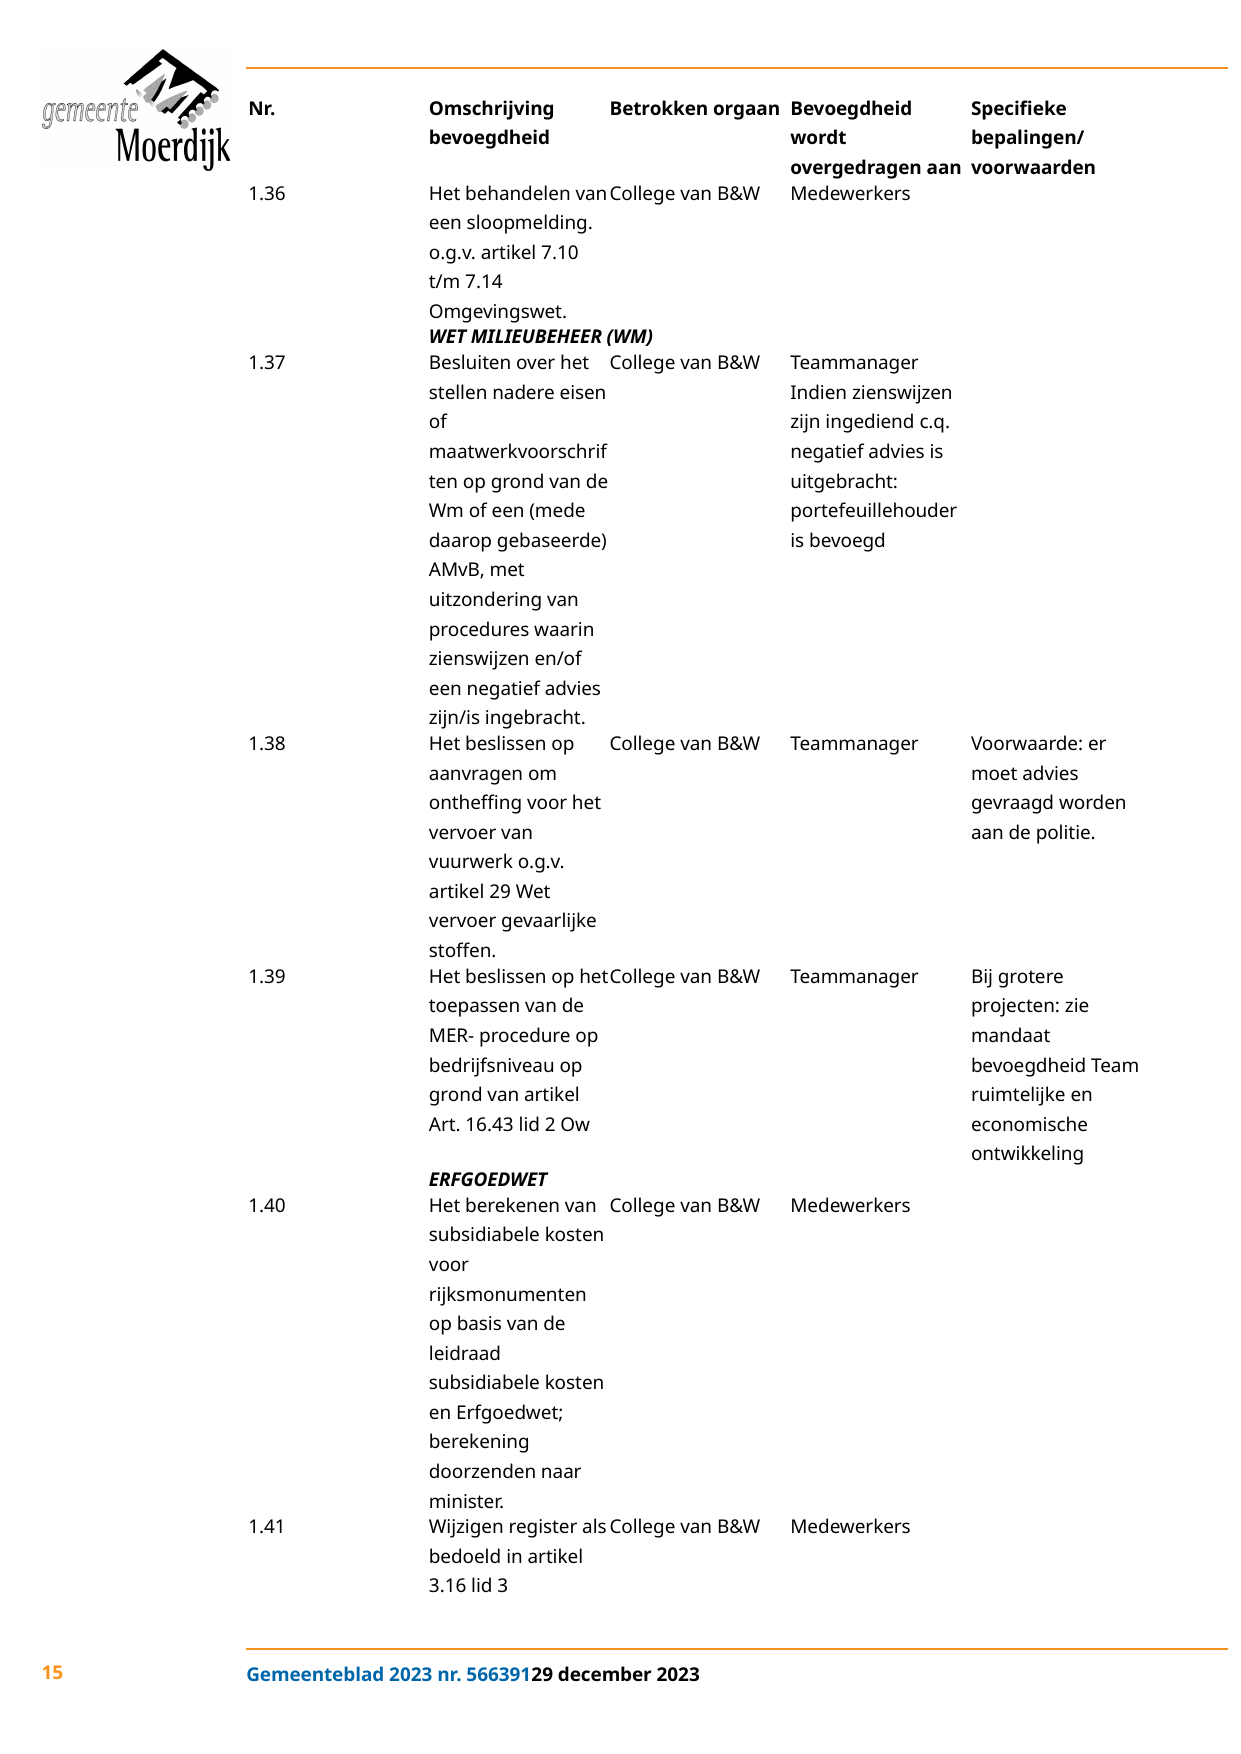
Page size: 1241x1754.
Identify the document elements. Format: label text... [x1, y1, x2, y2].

table_cell WET MILIEUBEHEER (WM) [429, 324, 1152, 349]
table_cell Het behandelen van een sloopmelding. o.g.v. artikel 7.10 t/m 7.14 Omgevingswet. [429, 180, 609, 324]
table_cell 1.36 [248, 180, 429, 324]
table_cell College van B&W [609, 350, 790, 730]
table_cell [248, 324, 429, 349]
table_cell Het berekenen van subsidiabele kosten voor rijksmonumenten op basis van de leidraad subsidiabele kosten en Erfgoedwet; berekening doorzenden naar minister. [429, 1192, 609, 1513]
table_cell Het beslissen op aanvragen om ontheffing voor het vervoer van vuurwerk o.g.v. artikel 29 Wet vervoer gevaarlijke stoffen. [429, 730, 609, 963]
table_cell [971, 1514, 1152, 1598]
table_cell Teammanager [790, 963, 971, 1166]
table_cell 1.39 [248, 963, 429, 1166]
table_header Specifieke bepalingen/ voorwaarden [971, 95, 1152, 180]
table_cell [971, 180, 1152, 324]
table_header Bevoegdheid wordt overgedragen aan [790, 95, 971, 180]
table_cell Voorwaarde: er moet advies gevraagd worden aan de politie. [971, 730, 1152, 963]
table_cell 1.41 [248, 1514, 429, 1598]
table_cell Medewerkers [790, 1192, 971, 1513]
table_cell College van B&W [609, 730, 790, 963]
table_cell [248, 1166, 429, 1192]
table_cell College van B&W [609, 1514, 790, 1598]
table_cell 1.40 [248, 1192, 429, 1513]
table_cell ERFGOEDWET [429, 1166, 1152, 1192]
table_cell 1.37 [248, 350, 429, 730]
table_header Betrokken orgaan [609, 95, 790, 180]
table_cell College van B&W [609, 963, 790, 1166]
table_cell [971, 350, 1152, 730]
table_cell [971, 1192, 1152, 1513]
table_cell Wijzigen register als bedoeld in artikel 3.16 lid 3 [429, 1514, 609, 1598]
table_cell 1.38 [248, 730, 429, 963]
table_cell Medewerkers [790, 1514, 971, 1598]
table_header Omschrijving bevoegdheid [429, 95, 609, 180]
table_cell Teammanager Indien zienswijzen zijn ingediend c.q. negatief advies is uitgebracht: portefeuillehouder is bevoegd [790, 350, 971, 730]
table_cell Het beslissen op het toepassen van de MER- procedure op bedrijfsniveau op grond van artikel Art. 16.43 lid 2 Ow [429, 963, 609, 1166]
table_cell Bij grotere projecten: zie mandaat bevoegdheid Team ruimtelijke en economische ontwikkeling [971, 963, 1152, 1166]
table_header Nr. [248, 95, 429, 180]
table_cell College van B&W [609, 1192, 790, 1513]
table_cell Teammanager [790, 730, 971, 963]
table_cell Besluiten over het stellen nadere eisen of maatwerkvoorschriften op grond van de Wm of een (mede daarop gebaseerde) AMvB, met uitzondering van procedures waarin zienswijzen en/of een negatief advies zijn/is ingebracht. [429, 350, 609, 730]
picture [41, 47, 231, 172]
table_cell Medewerkers [790, 180, 971, 324]
table_cell College van B&W [609, 180, 790, 324]
